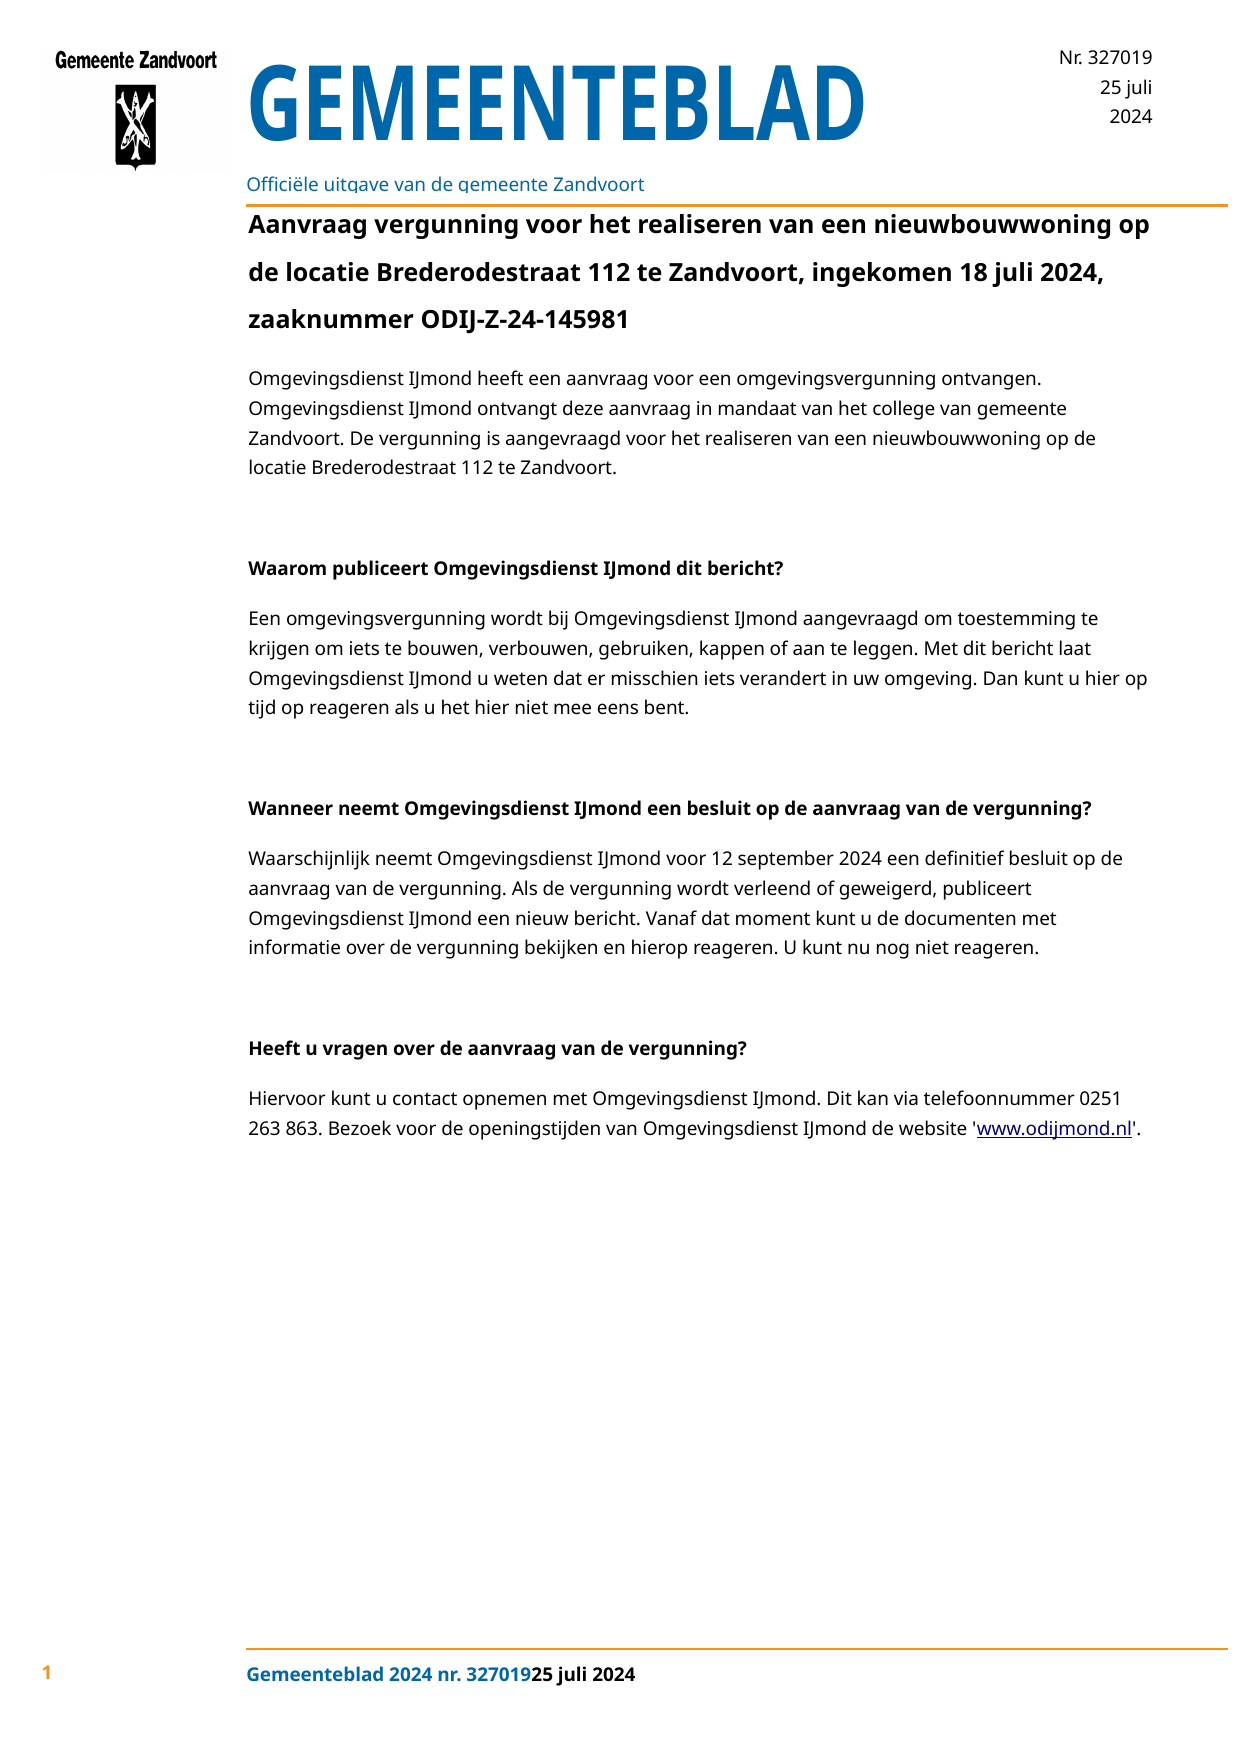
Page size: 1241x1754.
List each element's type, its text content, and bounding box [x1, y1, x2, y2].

text Aanvraag vergunning voor het realiseren van een nieuwbouwwoning op de locatie Brederodestraat 112 te Zandvoort, ingekomen 18 juli 2024, zaaknummer ODIJ-Z-24-145981 [248, 207, 1152, 336]
text Een omgevingsvergunning wordt bij Omgevingsdienst IJmond aangevraagd om toestemming te krijgen om iets te bouwen, verbouwen, gebruiken, kappen of aan te leggen. Met dit bericht laat Omgevingsdienst IJmond u weten dat er misschien iets verandert in uw omgeving. Dan kunt u hier op tijd op reageren als u het hier niet mee eens bent. [248, 606, 1152, 720]
text Omgevingsdienst IJmond heeft een aanvraag voor een omgevingsvergunning ontvangen. Omgevingsdienst IJmond ontvangt deze aanvraag in mandaat van het college van gemeente Zandvoort. De vergunning is aangevraagd voor het realiseren van een nieuwbouwwoning op de locatie Brederodestraat 112 te Zandvoort. [248, 366, 1152, 480]
text Wanneer neemt Omgevingsdienst IJmond een besluit op de aanvraag van de vergunning? [248, 795, 1152, 821]
text Waarom publiceert Omgevingsdienst IJmond dit bericht? [248, 555, 1152, 581]
picture [41, 47, 231, 172]
text Waarschijnlijk neemt Omgevingsdienst IJmond voor 12 september 2024 een definitief besluit op de aanvraag van de vergunning. Als de vergunning wordt verleend of geweigerd, publiceert Omgevingsdienst IJmond een nieuw bericht. Vanaf dat moment kunt u de documenten met informatie over de vergunning bekijken en hierop reageren. U kunt nu nog niet reageren. [248, 846, 1152, 960]
text Hiervoor kunt u contact opnemen met Omgevingsdienst IJmond. Dit kan via telefoonnummer 0251 263 863. Bezoek voor de openingstijden van Omgevingsdienst IJmond de website 'www.odijmond.nl'. [248, 1086, 1152, 1141]
text Heeft u vragen over de aanvraag van de vergunning? [248, 1035, 1152, 1061]
